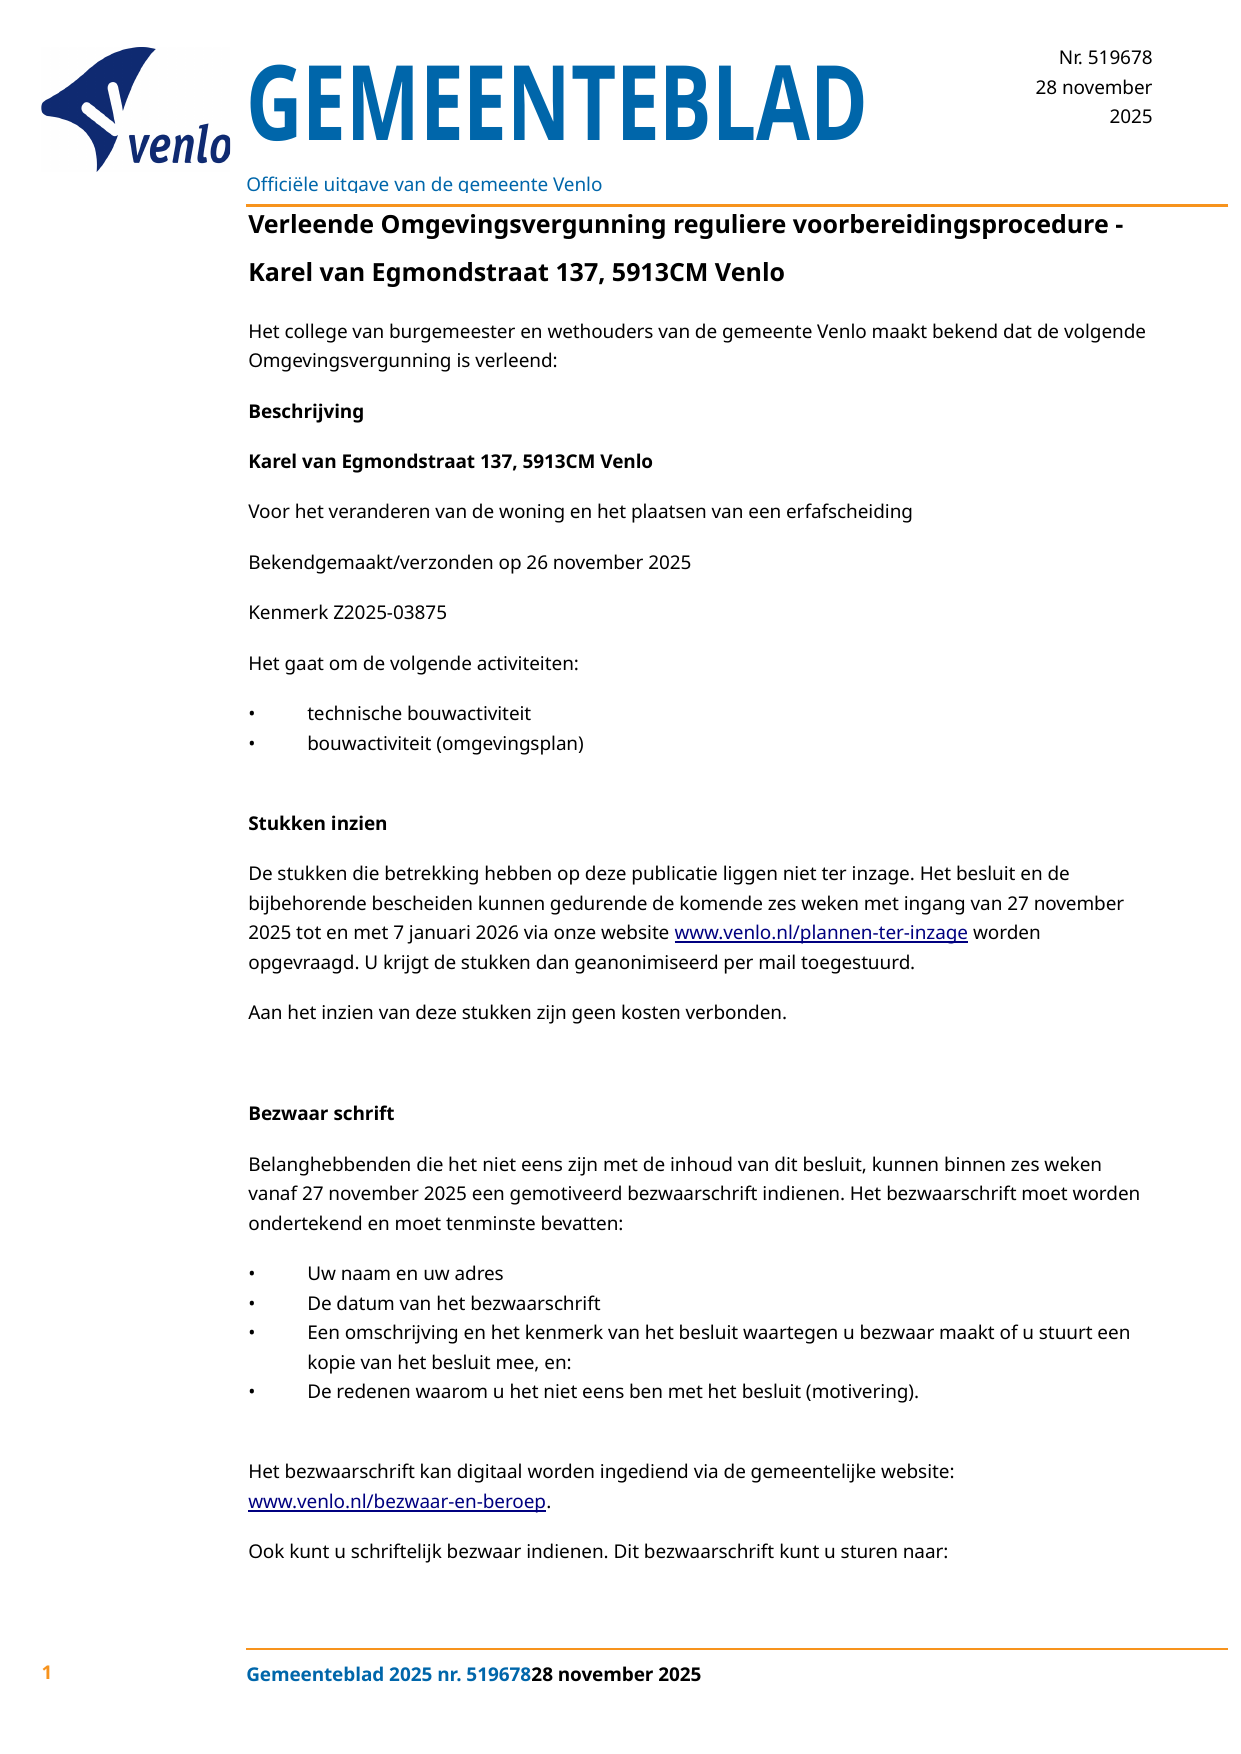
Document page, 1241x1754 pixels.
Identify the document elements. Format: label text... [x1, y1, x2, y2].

list De datum van het bezwaarschrift [248, 1290, 1152, 1316]
text Voor het veranderen van de woning en het plaatsen van een erfafscheiding [248, 499, 1152, 524]
text Bezwaar schrift [248, 1100, 1152, 1126]
list Uw naam en uw adres [248, 1260, 1152, 1286]
text Beschrijving [248, 398, 1152, 424]
list De redenen waarom u het niet eens ben met het besluit (motivering). [248, 1379, 1152, 1404]
text Ook kunt u schriftelijk bezwaar indienen. Dit bezwaarschrift kunt u sturen naar: [248, 1539, 1152, 1564]
text Het bezwaarschrift kan digitaal worden ingediend via de gemeentelijke website: www.venlo.nl/bezwaar-en-beroep. [248, 1459, 1152, 1514]
text Belanghebbenden die het niet eens zijn met de inhoud van dit besluit, kunnen binnen zes weken vanaf 27 november 2025 een gemotiveerd bezwaarschrift indienen. Het bezwaarschrift moet worden ondertekend en moet tenminste bevatten: [248, 1151, 1152, 1236]
text Aan het inzien van deze stukken zijn geen kosten verbonden. [248, 999, 1152, 1025]
text Stukken inzien [248, 810, 1152, 836]
list Een omschrijving en het kenmerk van het besluit waartegen u bezwaar maakt of u stuurt een kopie van het besluit mee, en: [248, 1319, 1152, 1375]
text Karel van Egmondstraat 137, 5913CM Venlo [248, 448, 1152, 474]
text Verleende Omgevingsvergunning reguliere voorbereidingsprocedure - Karel van Egmondstraat 137, 5913CM Venlo [248, 207, 1152, 288]
picture [41, 47, 231, 172]
text Het college van burgemeester en wethouders van de gemeente Venlo maakt bekend dat de volgende Omgevingsvergunning is verleend: [248, 318, 1152, 373]
text De stukken die betrekking hebben op deze publicatie liggen niet ter inzage. Het besluit en de bijbehorende bescheiden kunnen gedurende de komende zes weken met ingang van 27 november 2025 tot en met 7 januari 2026 via onze website www.venlo.nl/plannen-ter-inzage worden opgevraagd. U krijgt de stukken dan geanonimiseerd per mail toegestuurd. [248, 860, 1152, 975]
text Bekendgemaakt/verzonden op 26 november 2025 [248, 549, 1152, 575]
text Het gaat om de volgende activiteiten: [248, 650, 1152, 676]
text Kenmerk Z2025-03875 [248, 599, 1152, 625]
list technische bouwactiviteit [248, 700, 1152, 726]
list bouwactiviteit (omgevingsplan) [248, 730, 1152, 756]
